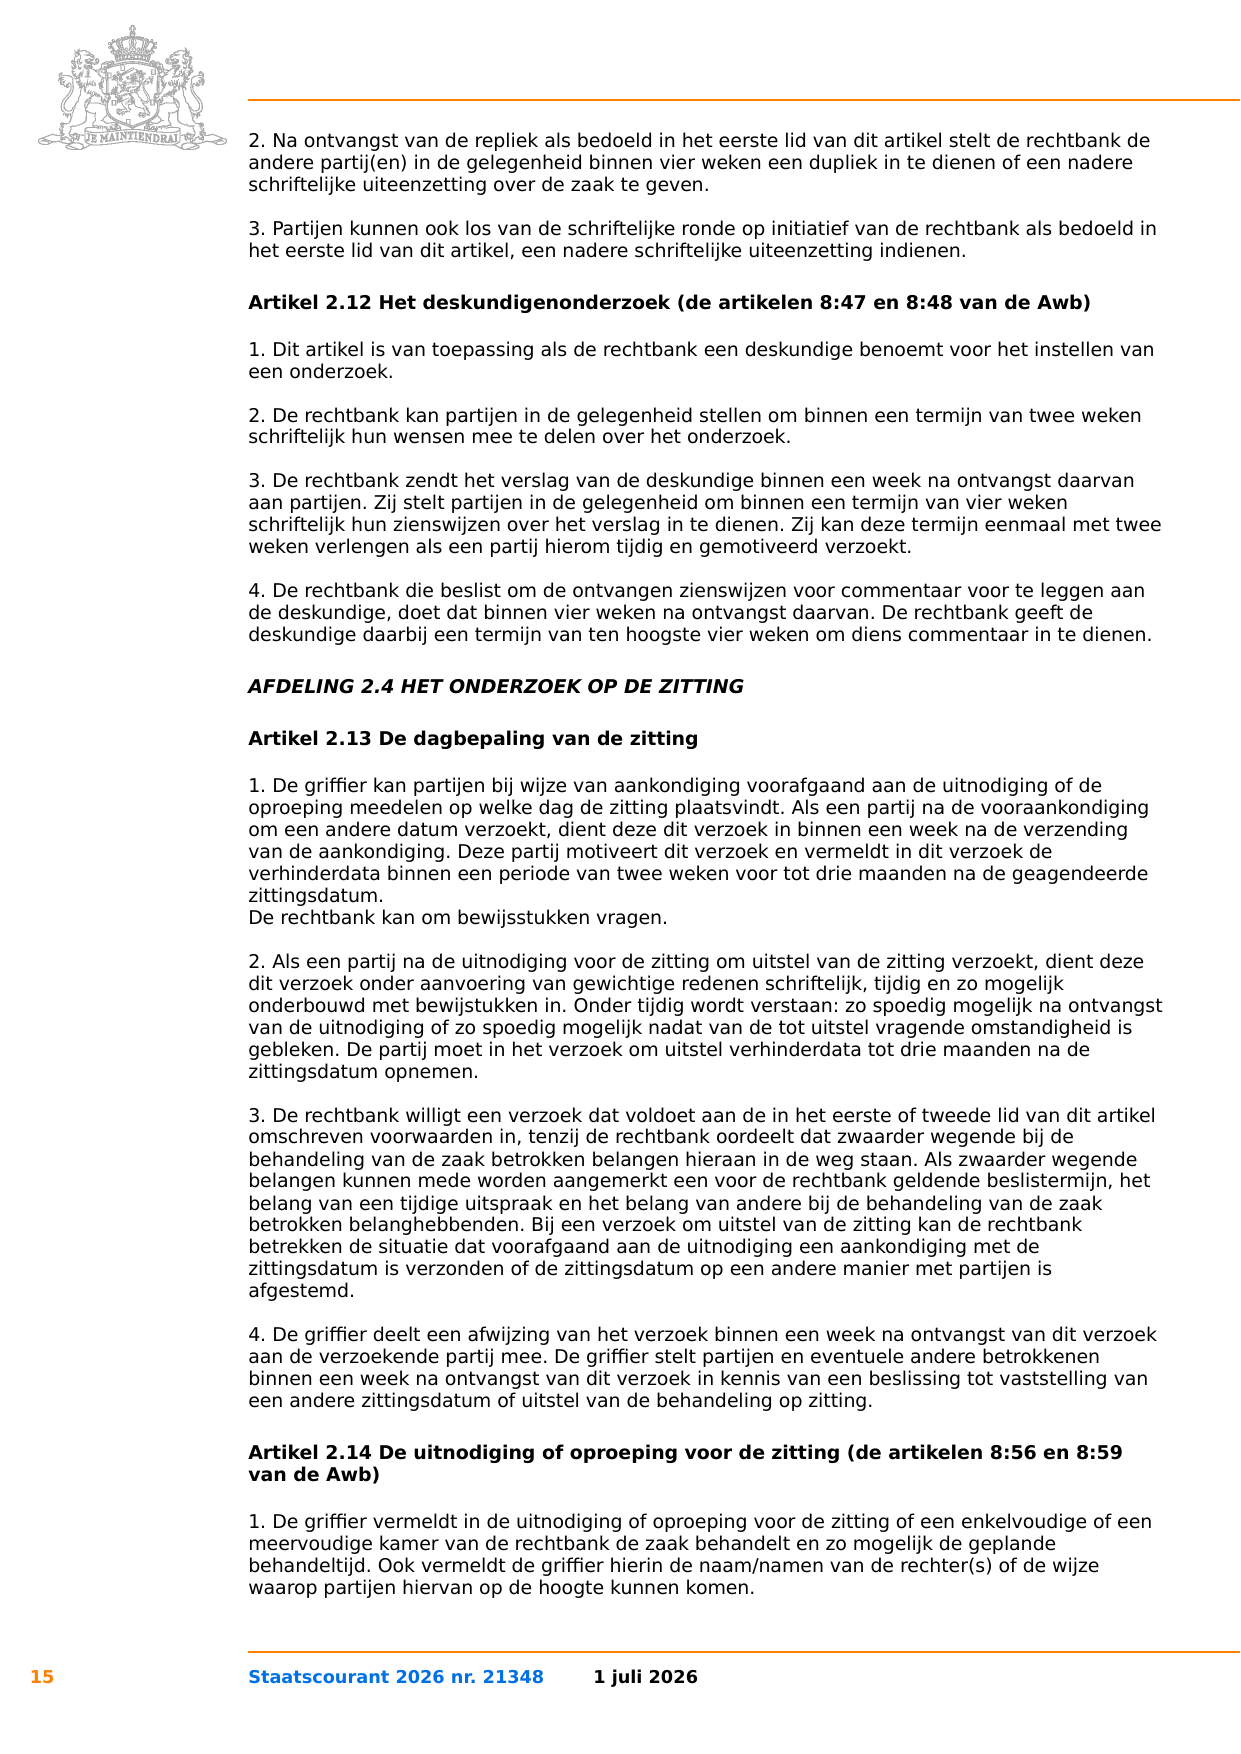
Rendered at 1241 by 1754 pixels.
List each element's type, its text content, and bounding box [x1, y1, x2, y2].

picture [38, 25, 227, 150]
subtitle AFDELING 2.4 HET ONDERZOEK OP DE ZITTING [248, 676, 1163, 698]
text 1. Dit artikel is van toepassing als de rechtbank een deskundige benoemt voor het instellen van een onderzoek. [248, 339, 1163, 383]
text 2. De rechtbank kan partijen in de gelegenheid stellen om binnen een termijn van twee weken schriftelijk hun wensen mee te delen over het onderzoek. [248, 404, 1163, 448]
text 1. De griffier kan partijen bij wijze van aankondiging voorafgaand aan de uitnodiging of de oproeping meedelen op welke dag de zitting plaatsvindt. Als een partij na de vooraankondiging om een andere datum verzoekt, dient deze dit verzoek in binnen een week na de verzending van de aankondiging. Deze partij motiveert dit verzoek en vermeldt in dit verzoek de verhinderdata binnen een periode van twee weken voor tot drie maanden na de geagendeerde zittingsdatum. [248, 775, 1163, 907]
text 2. Na ontvangst van de repliek als bedoeld in het eerste lid van dit artikel stelt de rechtbank de andere partij(en) in de gelegenheid binnen vier weken een dupliek in te dienen of een nadere schriftelijke uiteenzetting over de zaak te geven. [248, 130, 1163, 196]
text 2. Als een partij na de uitnodiging voor de zitting om uitstel van de zitting verzoekt, dient deze dit verzoek onder aanvoering van gewichtige redenen schriftelijk, tijdig en zo mogelijk onderbouwd met bewijstukken in. Onder tijdig wordt verstaan: zo spoedig mogelijk na ontvangst van de uitnodiging of zo spoedig mogelijk nadat van de tot uitstel vragende omstandigheid is gebleken. De partij moet in het verzoek om uitstel verhinderdata tot drie maanden na de zittingsdatum opnemen. [248, 951, 1163, 1083]
subtitle Artikel 2.12 Het deskundigenonderzoek (de artikelen 8:47 en 8:48 van de Awb) [248, 292, 1163, 314]
text 3. De rechtbank willigt een verzoek dat voldoet aan de in het eerste of tweede lid van dit artikel omschreven voorwaarden in, tenzij de rechtbank oordeelt dat zwaarder wegende bij de behandeling van de zaak betrokken belangen hieraan in de weg staan. Als zwaarder wegende belangen kunnen mede worden aangemerkt een voor de rechtbank geldende beslistermijn, het belang van een tijdige uitspraak en het belang van andere bij de behandeling van de zaak betrokken belanghebbenden. Bij een verzoek om uitstel van de zitting kan de rechtbank betrekken de situatie dat voorafgaand aan de uitnodiging een aankondiging met de zittingsdatum is verzonden of de zittingsdatum op een andere manier met partijen is afgestemd. [248, 1104, 1163, 1302]
text 3. De rechtbank zendt het verslag van de deskundige binnen een week na ontvangst daarvan aan partijen. Zij stelt partijen in de gelegenheid om binnen een termijn van vier weken schriftelijk hun zienswijzen over het verslag in te dienen. Zij kan deze termijn eenmaal met twee weken verlengen als een partij hierom tijdig en gemotiveerd verzoekt. [248, 470, 1163, 558]
subtitle Artikel 2.14 De uitnodiging of oproeping voor de zitting (de artikelen 8:56 en 8:59 van de Awb) [248, 1442, 1163, 1486]
text 4. De griffier deelt een afwijzing van het verzoek binnen een week na ontvangst van dit verzoek aan de verzoekende partij mee. De griffier stelt partijen en eventuele andere betrokkenen binnen een week na ontvangst van dit verzoek in kennis van een beslissing tot vaststelling van een andere zittingsdatum of uitstel van de behandeling op zitting. [248, 1324, 1163, 1412]
subtitle Artikel 2.13 De dagbepaling van de zitting [248, 728, 1163, 750]
text De rechtbank kan om bewijsstukken vragen. [248, 907, 1163, 929]
text 1. De griffier vermeldt in de uitnodiging of oproeping voor de zitting of een enkelvoudige of een meervoudige kamer van de rechtbank de zaak behandelt en zo mogelijk de geplande behandeltijd. Ook vermeldt de griffier hierin de naam/namen van de rechter(s) of de wijze waarop partijen hiervan op de hoogte kunnen komen. [248, 1511, 1163, 1599]
text 3. Partijen kunnen ook los van de schriftelijke ronde op initiatief van de rechtbank als bedoeld in het eerste lid van dit artikel, een nadere schriftelijke uiteenzetting indienen. [248, 218, 1163, 262]
text 4. De rechtbank die beslist om de ontvangen zienswijzen voor commentaar voor te leggen aan de deskundige, doet dat binnen vier weken na ontvangst daarvan. De rechtbank geeft de deskundige daarbij een termijn van ten hoogste vier weken om diens commentaar in te dienen. [248, 580, 1163, 646]
